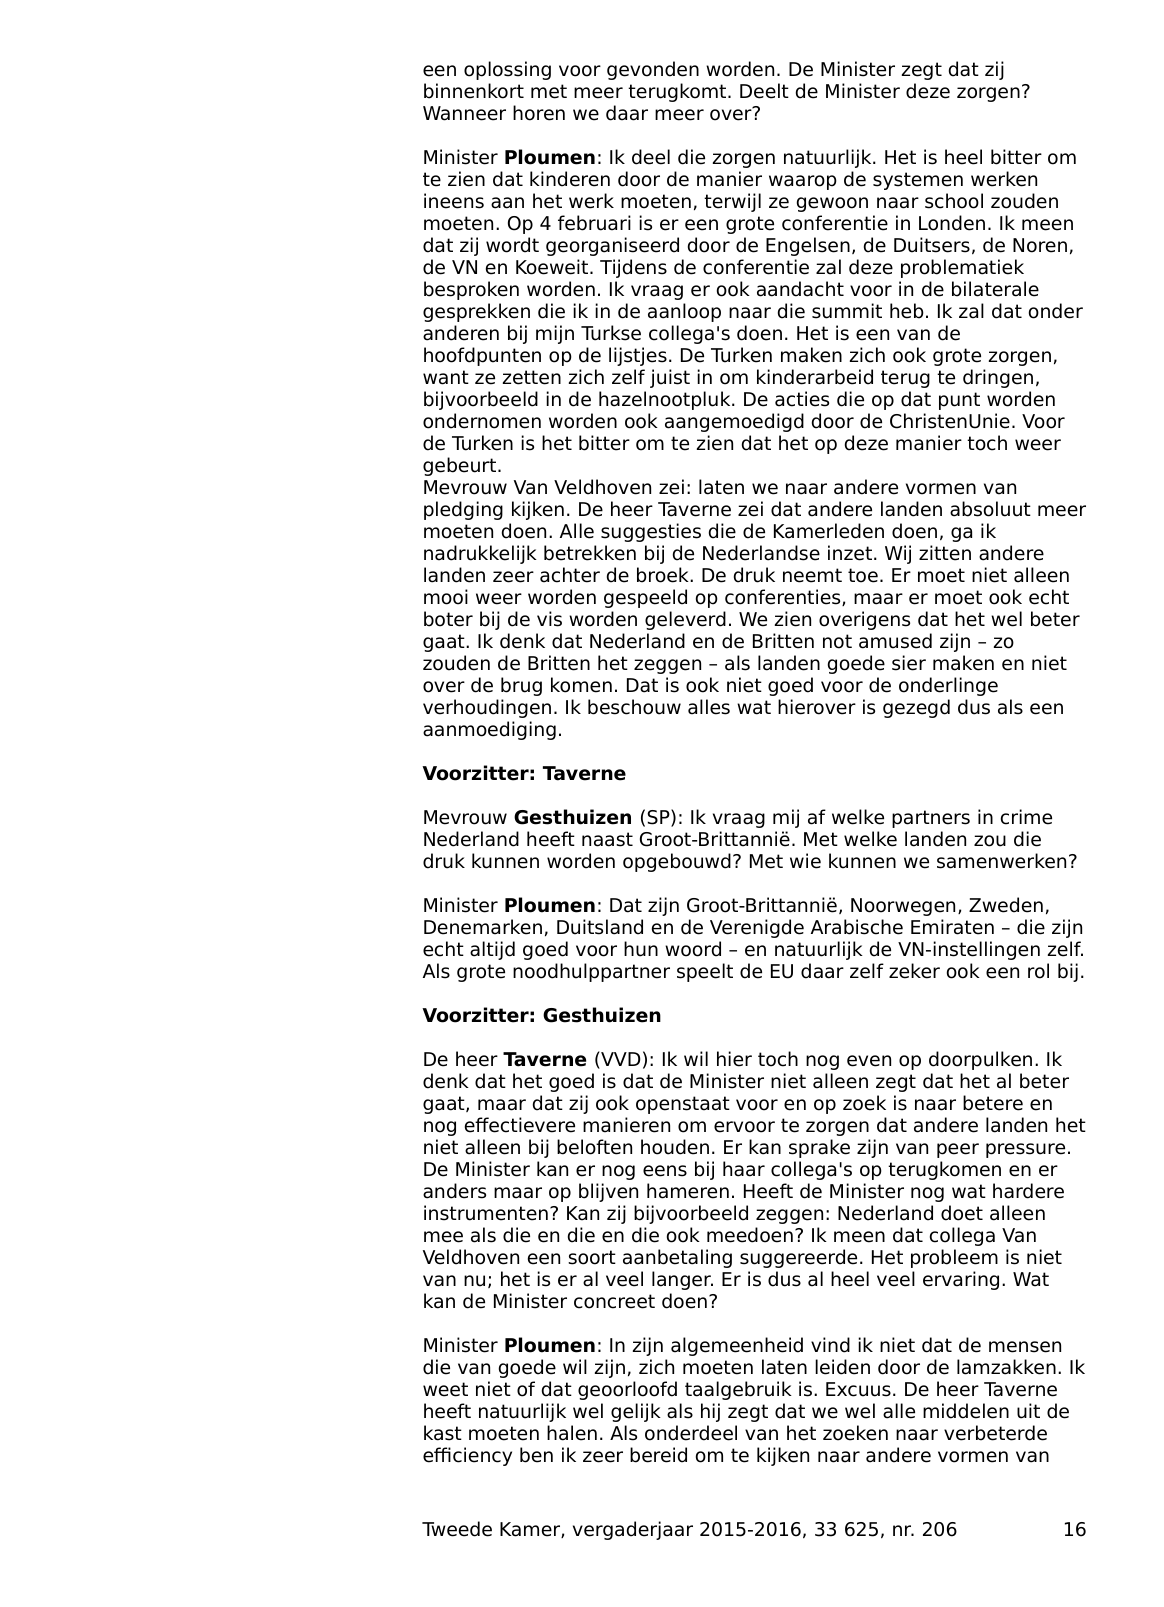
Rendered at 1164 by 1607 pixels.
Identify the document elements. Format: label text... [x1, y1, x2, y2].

text een oplossing voor gevonden worden. De Minister zegt dat zij binnenkort met meer terugkomt. Deelt de Minister deze zorgen? Wanneer horen we daar meer over? [422, 59, 1087, 125]
text Mevrouw Gesthuizen (SP): Ik vraag mij af welke partners in crime Nederland heeft naast Groot-Brittannië. Met welke landen zou die druk kunnen worden opgebouwd? Met wie kunnen we samenwerken? [422, 807, 1087, 873]
text Minister Ploumen: Ik deel die zorgen natuurlijk. Het is heel bitter om te zien dat kinderen door de manier waarop de systemen werken ineens aan het werk moeten, terwijl ze gewoon naar school zouden moeten. Op 4 februari is er een grote conferentie in Londen. Ik meen dat zij wordt georganiseerd door de Engelsen, de Duitsers, de Noren, de VN en Koeweit. Tijdens de conferentie zal deze problematiek besproken worden. Ik vraag er ook aandacht voor in de bilaterale gesprekken die ik in de aanloop naar die summit heb. Ik zal dat onder anderen bij mijn Turkse collega's doen. Het is een van de hoofdpunten op de lijstjes. De Turken maken zich ook grote zorgen, want ze zetten zich zelf juist in om kinderarbeid terug te dringen, bijvoorbeeld in de hazelnootpluk. De acties die op dat punt worden ondernomen worden ook aangemoedigd door de ChristenUnie. Voor de Turken is het bitter om te zien dat het op deze manier toch weer gebeurt. [422, 147, 1087, 477]
subtitle Voorzitter: Gesthuizen [422, 1005, 1087, 1027]
subtitle Voorzitter: Taverne [422, 763, 1087, 785]
text De heer Taverne (VVD): Ik wil hier toch nog even op doorpulken. Ik denk dat het goed is dat de Minister niet alleen zegt dat het al beter gaat, maar dat zij ook openstaat voor en op zoek is naar betere en nog effectievere manieren om ervoor te zorgen dat andere landen het niet alleen bij beloften houden. Er kan sprake zijn van peer pressure. De Minister kan er nog eens bij haar collega's op terugkomen en er anders maar op blijven hameren. Heeft de Minister nog wat hardere instrumenten? Kan zij bijvoorbeeld zeggen: Nederland doet alleen mee als die en die en die ook meedoen? Ik meen dat collega Van Veldhoven een soort aanbetaling suggereerde. Het probleem is niet van nu; het is er al veel langer. Er is dus al heel veel ervaring. Wat kan de Minister concreet doen? [422, 1049, 1087, 1313]
text Minister Ploumen: In zijn algemeenheid vind ik niet dat de mensen die van goede wil zijn, zich moeten laten leiden door de lamzakken. Ik weet niet of dat geoorloofd taalgebruik is. Excuus. De heer Taverne heeft natuurlijk wel gelijk als hij zegt dat we wel alle middelen uit de kast moeten halen. Als onderdeel van het zoeken naar verbeterde efficiency ben ik zeer bereid om te kijken naar andere vormen van [422, 1335, 1087, 1467]
text Mevrouw Van Veldhoven zei: laten we naar andere vormen van pledging kijken. De heer Taverne zei dat andere landen absoluut meer moeten doen. Alle suggesties die de Kamerleden doen, ga ik nadrukkelijk betrekken bij de Nederlandse inzet. Wij zitten andere landen zeer achter de broek. De druk neemt toe. Er moet niet alleen mooi weer worden gespeeld op conferenties, maar er moet ook echt boter bij de vis worden geleverd. We zien overigens dat het wel beter gaat. Ik denk dat Nederland en de Britten not amused zijn – zo zouden de Britten het zeggen – als landen goede sier maken en niet over de brug komen. Dat is ook niet goed voor de onderlinge verhoudingen. Ik beschouw alles wat hierover is gezegd dus als een aanmoediging. [422, 477, 1087, 741]
text Minister Ploumen: Dat zijn Groot-Brittannië, Noorwegen, Zweden, Denemarken, Duitsland en de Verenigde Arabische Emiraten – die zijn echt altijd goed voor hun woord – en natuurlijk de VN-instellingen zelf. Als grote noodhulppartner speelt de EU daar zelf zeker ook een rol bij. [422, 895, 1087, 983]
